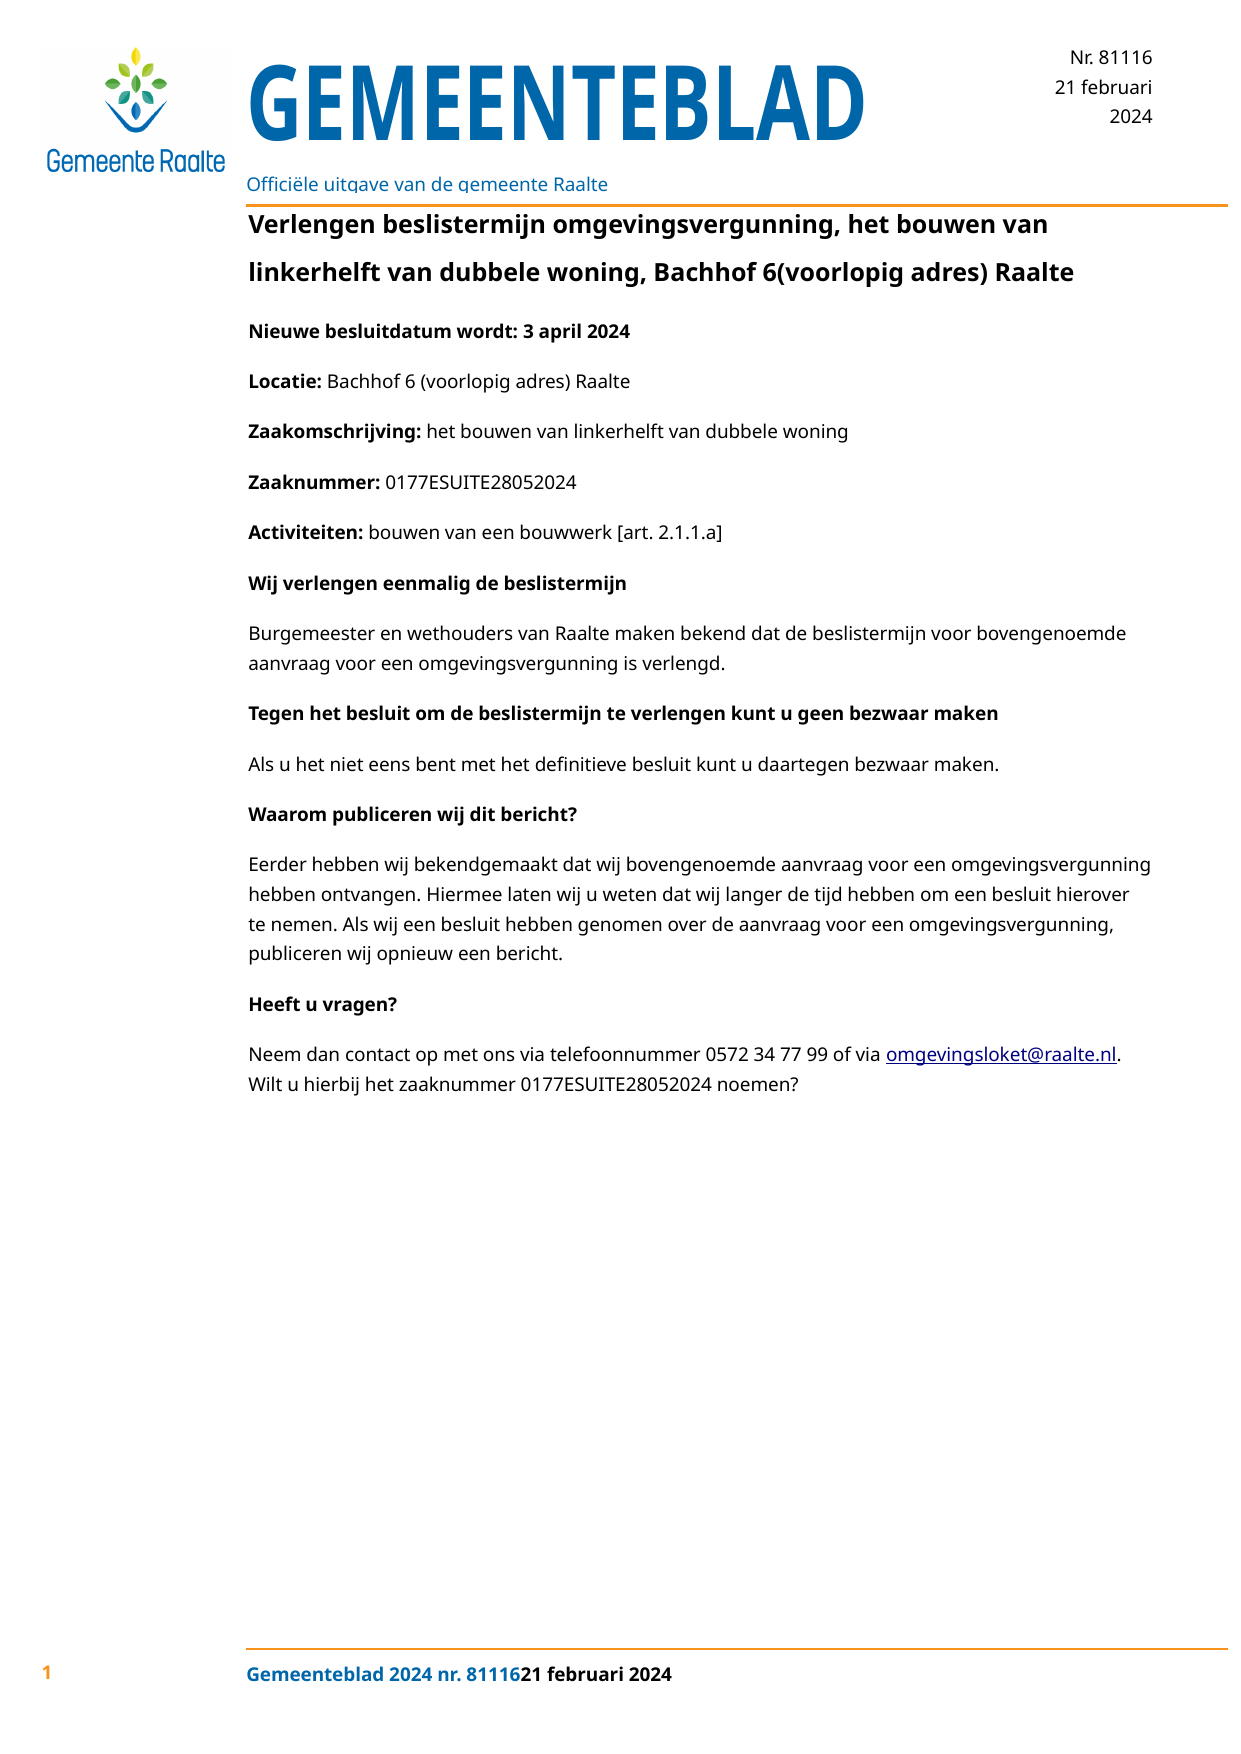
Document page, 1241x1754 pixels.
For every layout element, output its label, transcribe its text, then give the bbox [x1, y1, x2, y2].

picture [41, 47, 231, 172]
text Activiteiten: bouwen van een bouwwerk [art. 2.1.1.a] [248, 519, 1152, 545]
text Burgemeester en wethouders van Raalte maken bekend dat de beslistermijn voor bovengenoemde aanvraag voor een omgevingsvergunning is verlengd. [248, 620, 1152, 676]
text Waarom publiceren wij dit bericht? [248, 801, 1152, 827]
text Verlengen beslistermijn omgevingsvergunning, het bouwen van linkerhelft van dubbele woning, Bachhof 6(voorlopig adres) Raalte [248, 207, 1152, 288]
text Tegen het besluit om de beslistermijn te verlengen kunt u geen bezwaar maken [248, 700, 1152, 726]
text Eerder hebben wij bekendgemaakt dat wij bovengenoemde aanvraag voor een omgevingsvergunning hebben ontvangen. Hiermee laten wij u weten dat wij langer de tijd hebben om een besluit hierover te nemen. Als wij een besluit hebben genomen over de aanvraag voor een omgevingsvergunning, publiceren wij opnieuw een bericht. [248, 852, 1152, 966]
text Locatie: Bachhof 6 (voorlopig adres) Raalte [248, 368, 1152, 394]
text Nieuwe besluitdatum wordt: 3 april 2024 [248, 318, 1152, 344]
text Heeft u vragen? [248, 991, 1152, 1017]
text Neem dan contact op met ons via telefoonnummer 0572 34 77 99 of via omgevingsloket@raalte.nl. Wilt u hierbij het zaaknummer 0177ESUITE28052024 noemen? [248, 1041, 1152, 1097]
text Zaaknummer: 0177ESUITE28052024 [248, 469, 1152, 495]
text Wij verlengen eenmalig de beslistermijn [248, 570, 1152, 596]
text Als u het niet eens bent met het definitieve besluit kunt u daartegen bezwaar maken. [248, 751, 1152, 777]
text Zaakomschrijving: het bouwen van linkerhelft van dubbele woning [248, 419, 1152, 444]
